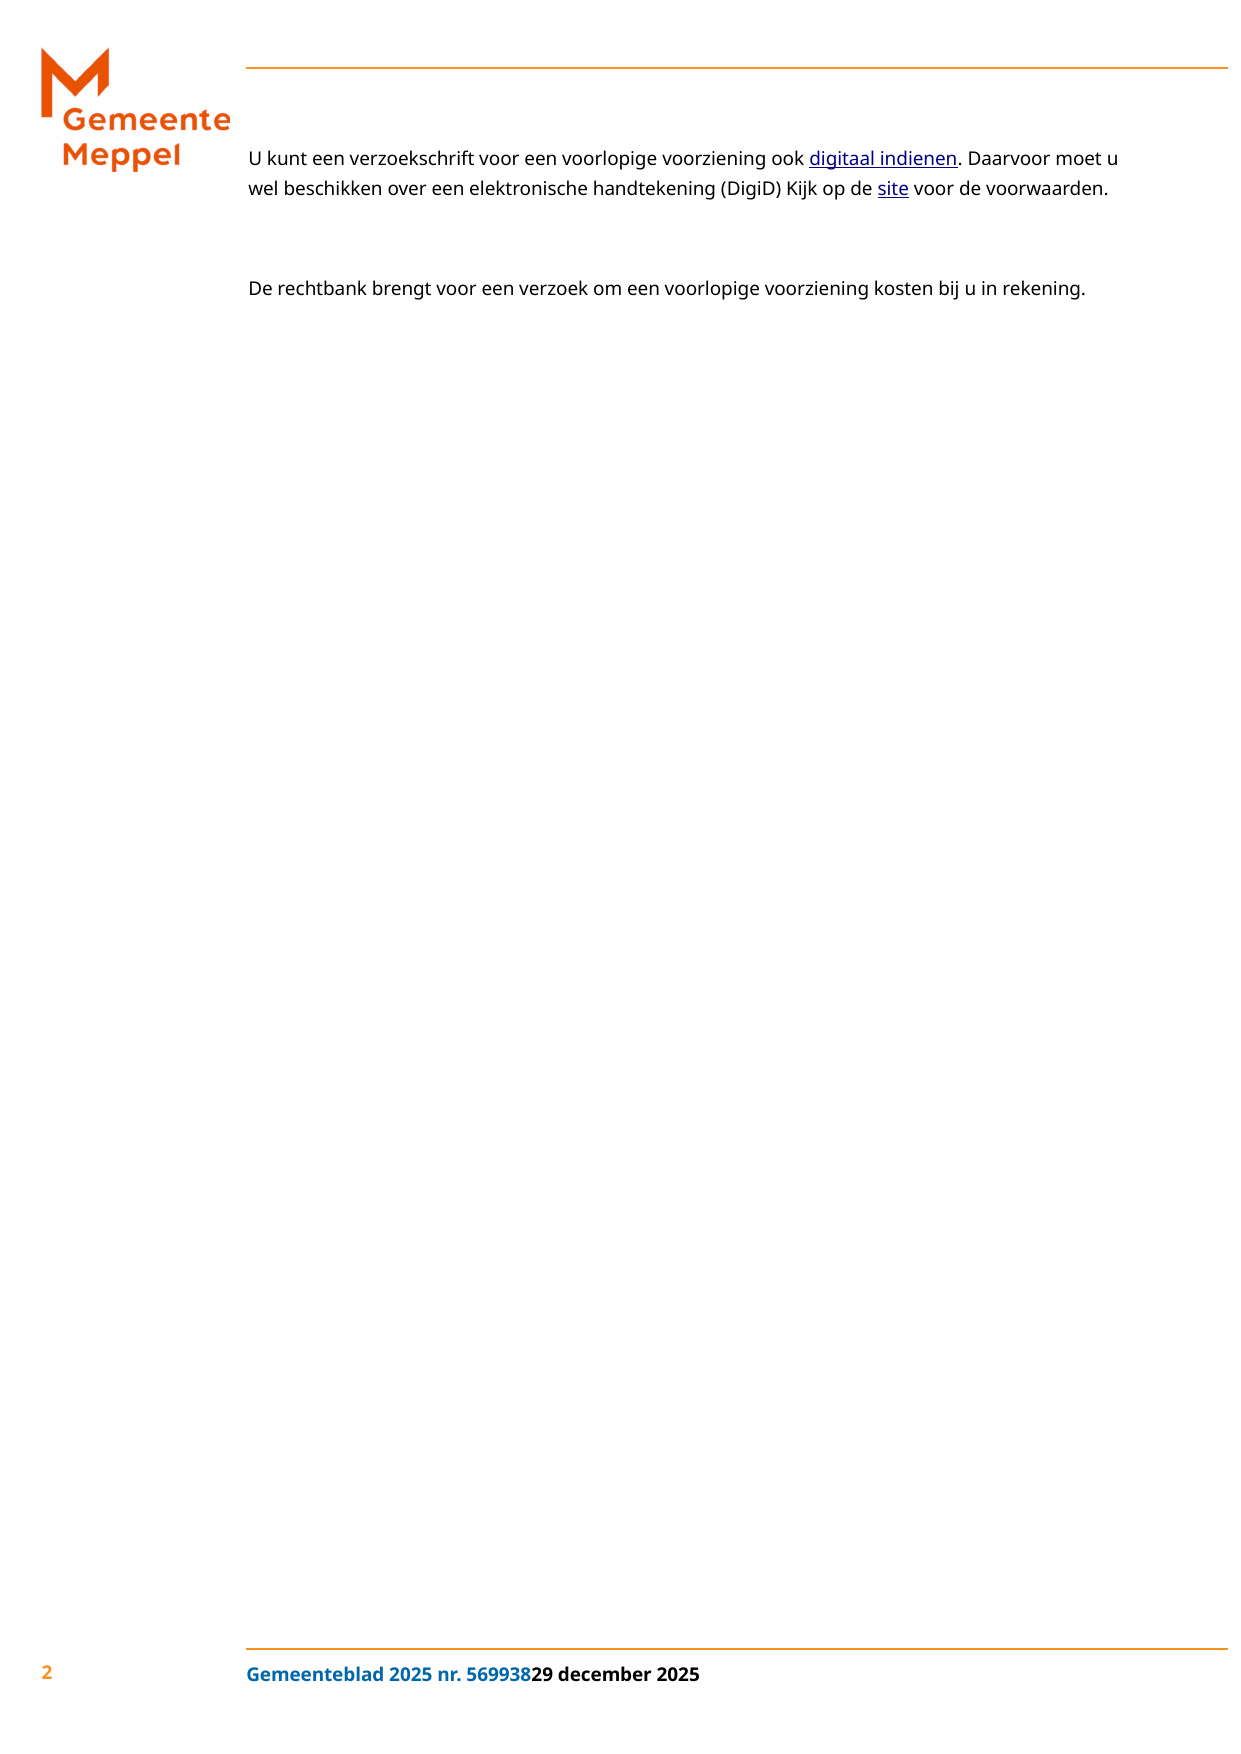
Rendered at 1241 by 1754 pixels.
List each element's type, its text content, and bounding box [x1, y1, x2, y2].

text U kunt een verzoekschrift voor een voorlopige voorziening ook digitaal indienen. Daarvoor moet u wel beschikken over een elektronische handtekening (DigiD) Kijk op de site voor de voorwaarden. [248, 145, 1152, 201]
picture [41, 47, 231, 172]
text De rechtbank brengt voor een verzoek om een voorlopige voorziening kosten bij u in rekening. [248, 276, 1152, 301]
